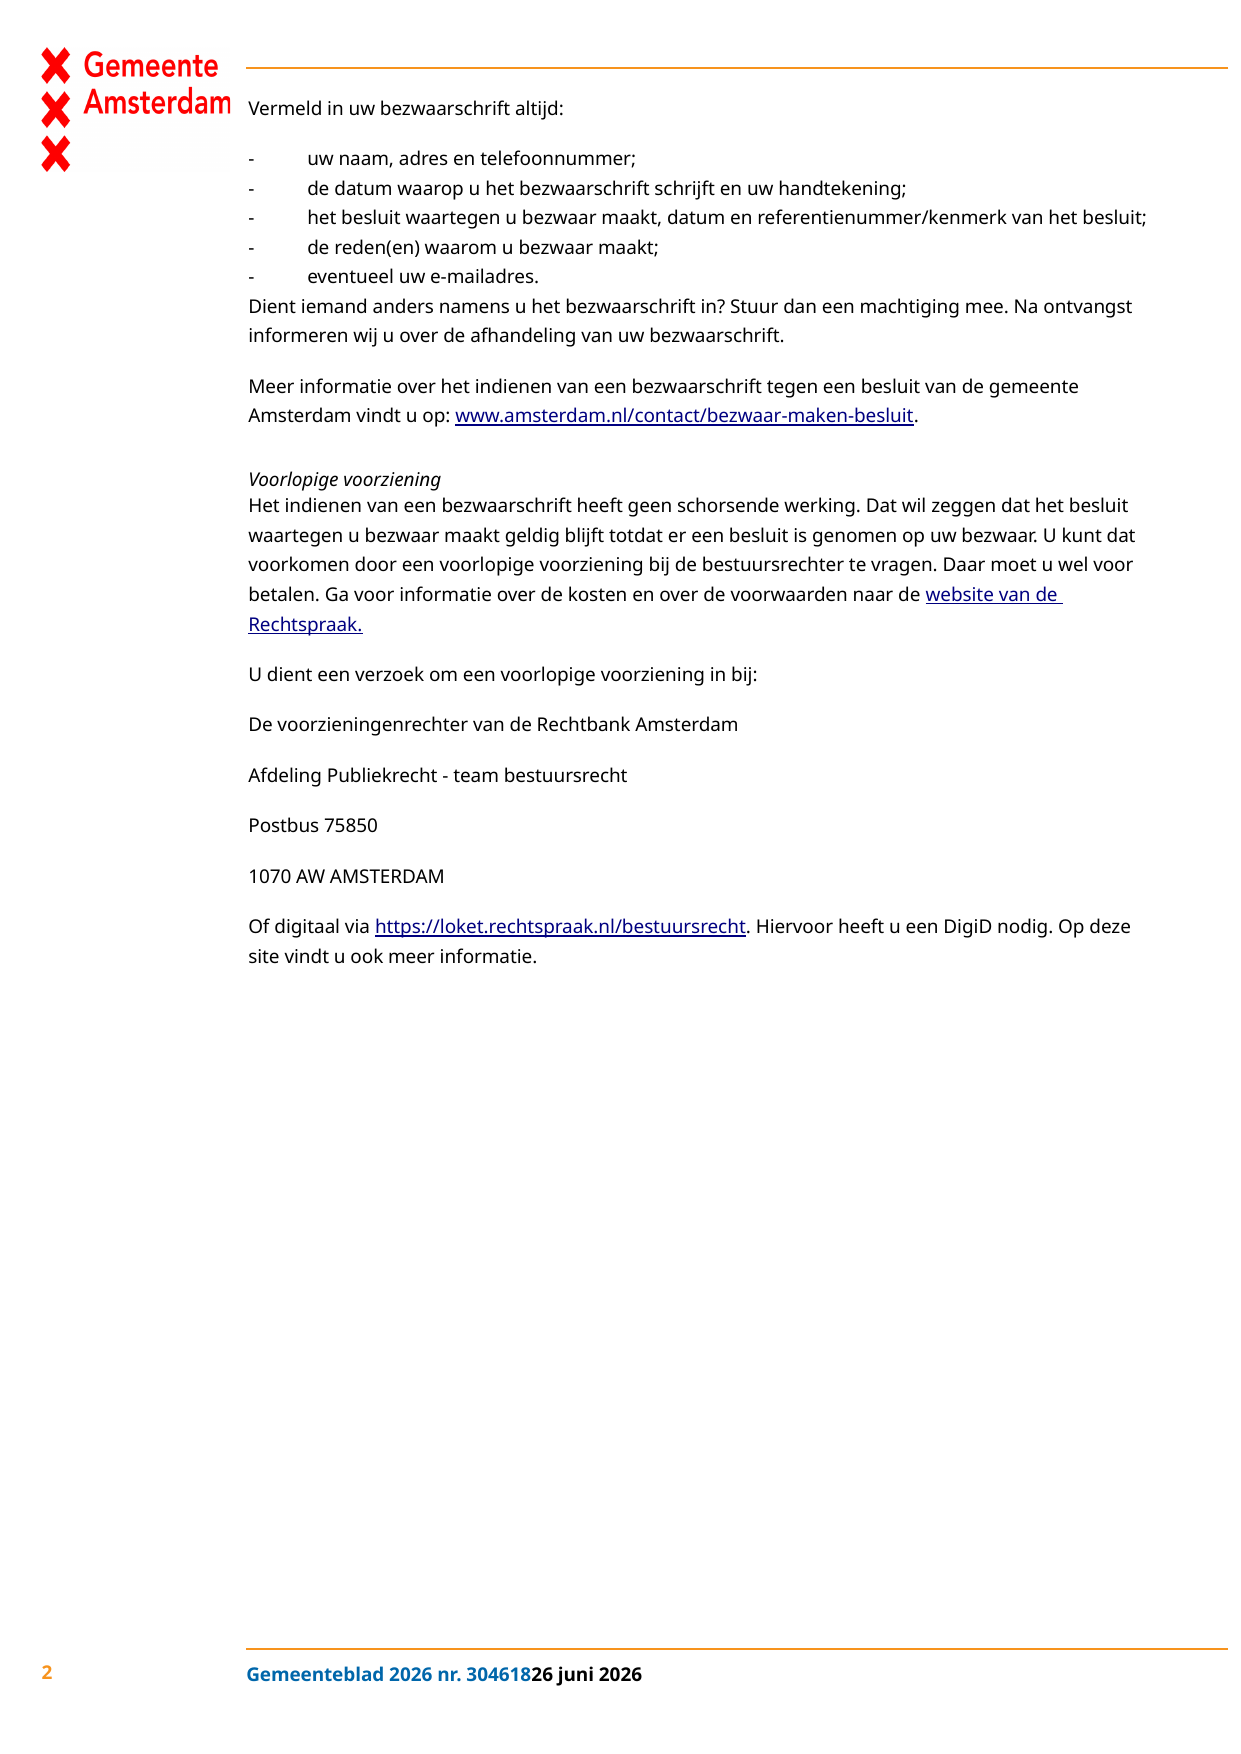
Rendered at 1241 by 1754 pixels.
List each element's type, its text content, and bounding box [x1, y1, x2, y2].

list uw naam, adres en telefoonnummer; [248, 145, 1152, 171]
text Of digitaal via https://loket.rechtspraak.nl/bestuursrecht. Hiervoor heeft u een DigiD nodig. Op deze site vindt u ook meer informatie. [248, 913, 1152, 968]
text Vermeld in uw bezwaarschrift altijd: [248, 95, 1152, 121]
picture [41, 47, 231, 172]
list het besluit waartegen u bezwaar maakt, datum en referentienummer/kenmerk van het besluit; [248, 204, 1152, 230]
list de reden(en) waarom u bezwaar maakt; [248, 234, 1152, 260]
list eventueel uw e-mailadres. [248, 263, 1152, 289]
text Afdeling Publiekrecht - team bestuursrecht [248, 762, 1152, 788]
text U dient een verzoek om een voorlopige voorziening in bij: [248, 661, 1152, 687]
text Het indienen van een bezwaarschrift heeft geen schorsende werking. Dat wil zeggen dat het besluit waartegen u bezwaar maakt geldig blijft totdat er een besluit is genomen op uw bezwaar. U kunt dat voorkomen door een voorlopige voorziening bij de bestuursrechter te vragen. Daar moet u wel voor betalen. Ga voor informatie over de kosten en over de voorwaarden naar de website van de Rechtspraak. [248, 492, 1152, 636]
text 1070 AW AMSTERDAM [248, 863, 1152, 888]
text Dient iemand anders namens u het bezwaarschrift in? Stuur dan een machtiging mee. Na ontvangst informeren wij u over de afhandeling van uw bezwaarschrift. [248, 293, 1152, 348]
text Postbus 75850 [248, 812, 1152, 838]
text De voorzieningenrechter van de Rechtbank Amsterdam [248, 712, 1152, 737]
list de datum waarop u het bezwaarschrift schrijft en uw handtekening; [248, 175, 1152, 201]
text Meer informatie over het indienen van een bezwaarschrift tegen een besluit van de gemeente Amsterdam vindt u op: www.amsterdam.nl/contact/bezwaar-maken-besluit. [248, 373, 1152, 428]
text Voorlopige voorziening [248, 467, 1152, 492]
